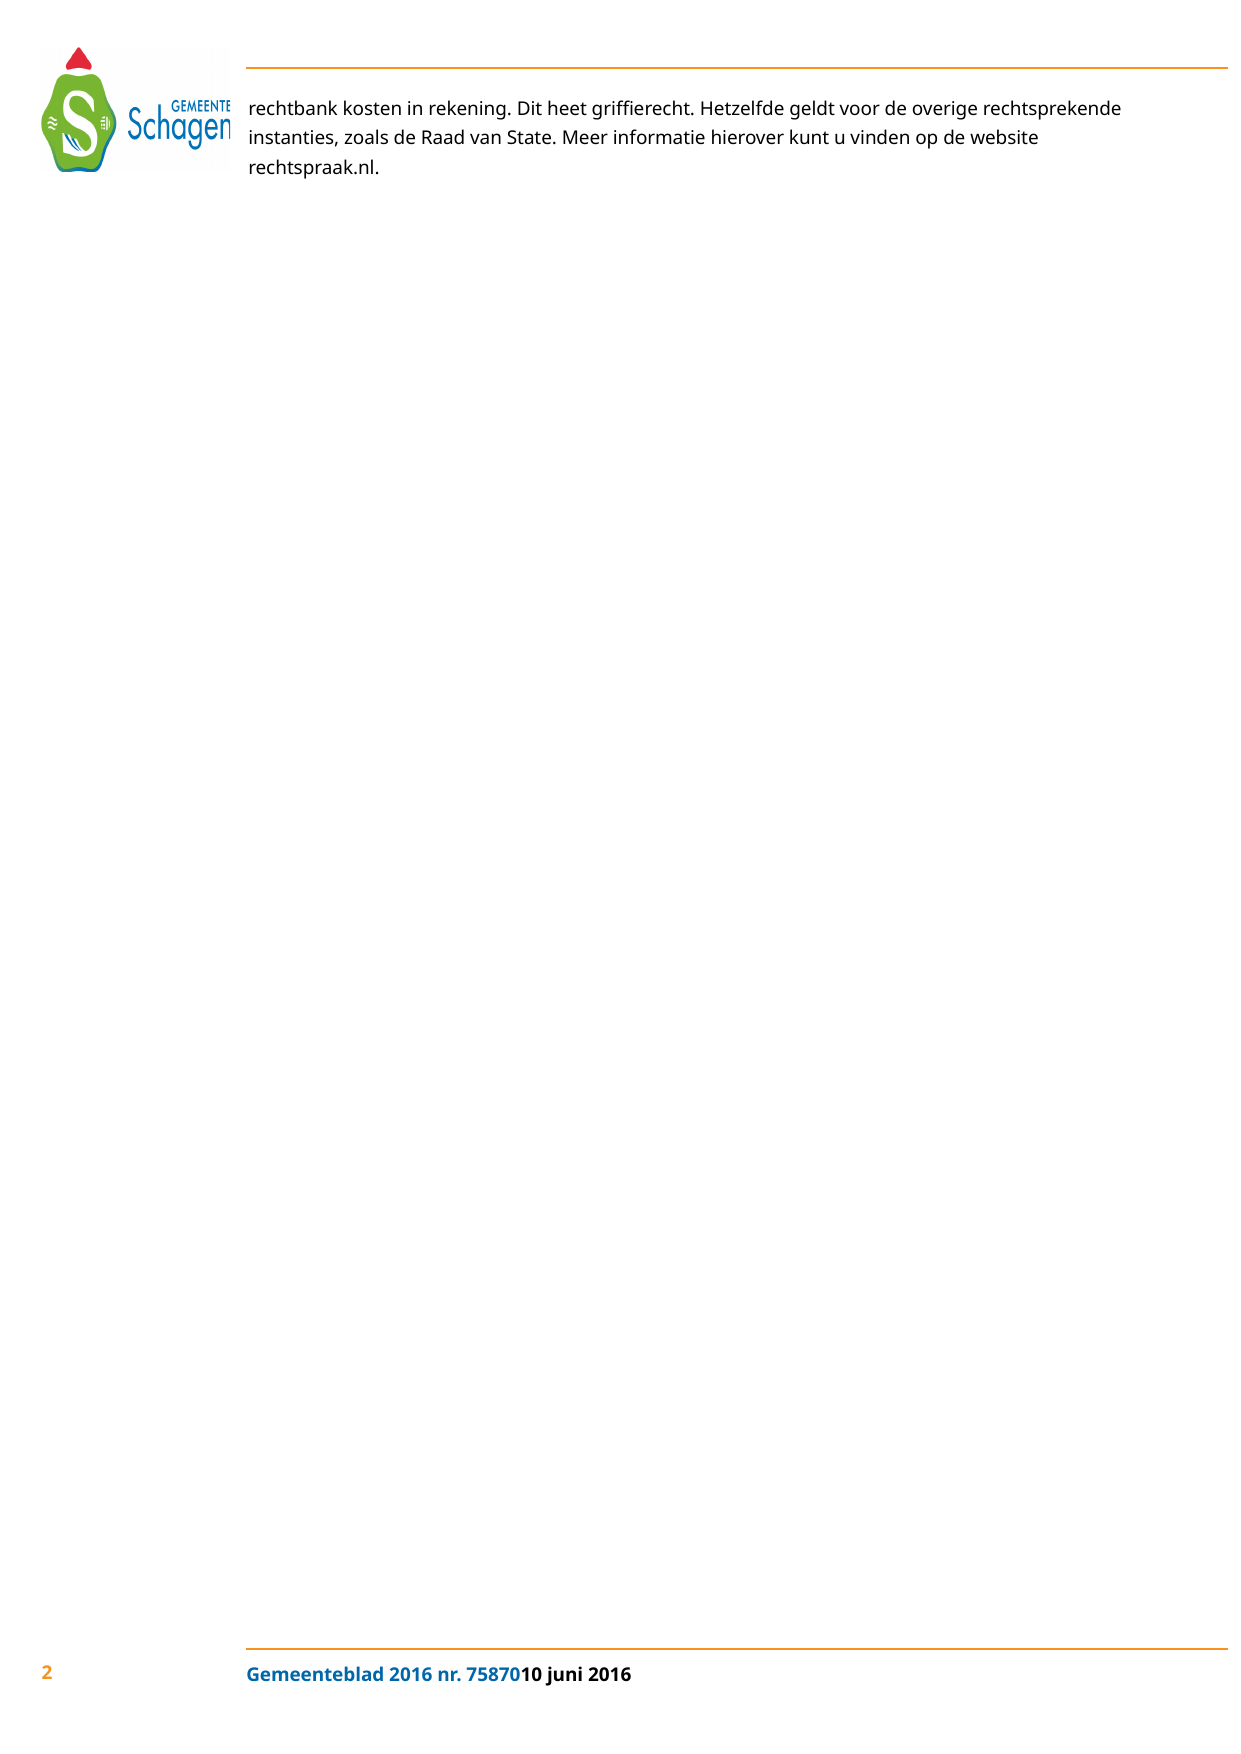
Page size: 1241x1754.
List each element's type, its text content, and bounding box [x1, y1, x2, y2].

text rechtbank kosten in rekening. Dit heet griffierecht. Hetzelfde geldt voor de overige rechtsprekende instanties, zoals de Raad van State. Meer informatie hierover kunt u vinden op de website rechtspraak.nl. [248, 95, 1152, 180]
picture [41, 47, 231, 172]
